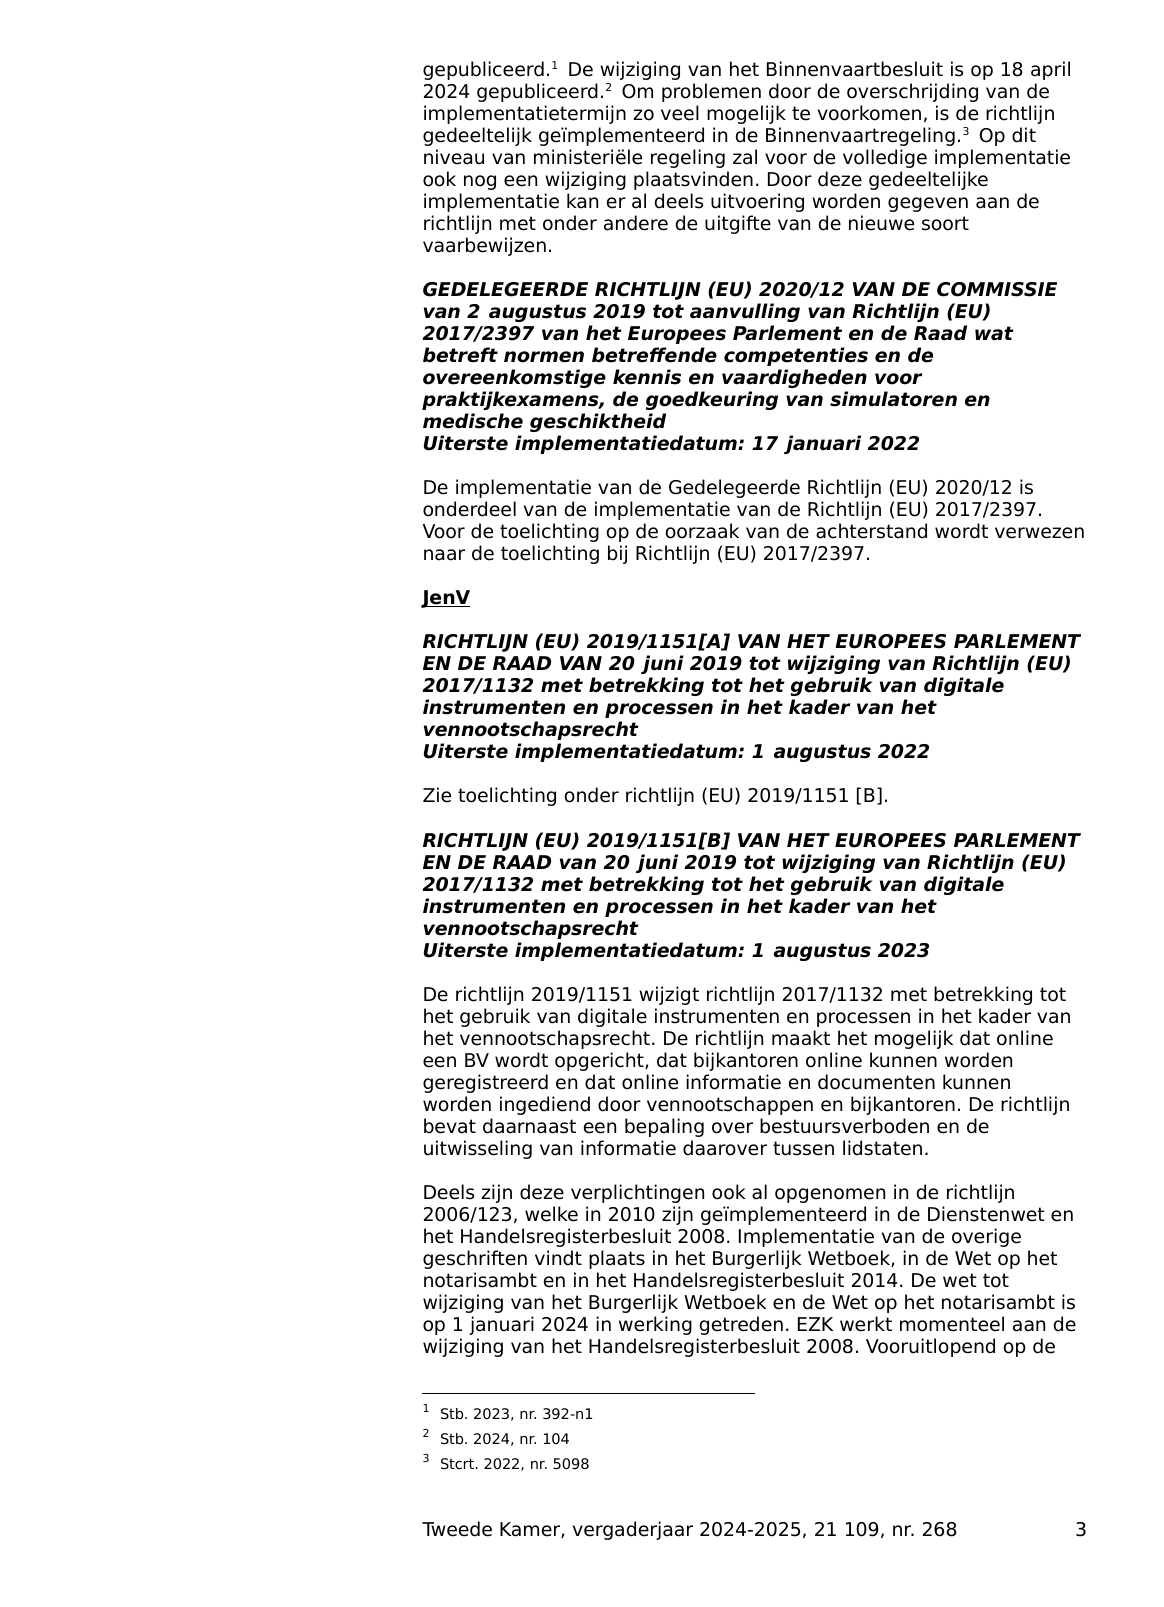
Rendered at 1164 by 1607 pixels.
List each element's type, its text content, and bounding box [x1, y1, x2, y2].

text RICHTLIJN (EU) 2019/1151[A] VAN HET EUROPEES PARLEMENT EN DE RAAD VAN 20 juni 2019 tot wijziging van Richtlijn (EU) 2017/1132 met betrekking tot het gebruik van digitale instrumenten en processen in het kader van het vennootschapsrecht [422, 631, 1087, 741]
text Voor de toelichting op de oorzaak van de achterstand wordt verwezen naar de toelichting bij Richtlijn (EU) 2017/2397. [422, 521, 1087, 565]
text GEDELEGEERDE RICHTLIJN (EU) 2020/12 VAN DE COMMISSIE van 2 augustus 2019 tot aanvulling van Richtlijn (EU) 2017/2397 van het Europees Parlement en de Raad wat betreft normen betreffende competenties en de overeenkomstige kennis en vaardigheden voor praktijkexamens, de goedkeuring van simulatoren en medische geschiktheid [422, 279, 1087, 433]
text Uiterste implementatiedatum: 1 augustus 2023 [422, 939, 1087, 961]
text Deels zijn deze verplichtingen ook al opgenomen in de richtlijn 2006/123, welke in 2010 zijn geïmplementeerd in de Dienstenwet en het Handelsregisterbesluit 2008. Implementatie van de overige geschriften vindt plaats in het Burgerlijk Wetboek, in de Wet op het notarisambt en in het Handelsregisterbesluit 2014. De wet tot wijziging van het Burgerlijk Wetboek en de Wet op het notarisambt is op 1 januari 2024 in werking getreden. EZK werkt momenteel aan de wijziging van het Handelsregisterbesluit 2008. Vooruitlopend op de [422, 1182, 1087, 1357]
text Stb. 2023, nr. 392-n1 [422, 1402, 1087, 1424]
text RICHTLIJN (EU) 2019/1151[B] VAN HET EUROPEES PARLEMENT EN DE RAAD van 20 juni 2019 tot wijziging van Richtlijn (EU) 2017/1132 met betrekking tot het gebruik van digitale instrumenten en processen in het kader van het vennootschapsrecht [422, 829, 1087, 939]
text Stcrt. 2022, nr. 5098 [422, 1452, 1087, 1474]
text De richtlijn 2019/1151 wijzigt richtlijn 2017/1132 met betrekking tot het gebruik van digitale instrumenten en processen in het kader van het vennootschapsrecht. De richtlijn maakt het mogelijk dat online een BV wordt opgericht, dat bijkantoren online kunnen worden geregistreerd en dat online informatie en documenten kunnen worden ingediend door vennootschappen en bijkantoren. De richtlijn bevat daarnaast een bepaling over bestuursverboden en de uitwisseling van informatie daarover tussen lidstaten. [422, 984, 1087, 1159]
subtitle JenV [422, 587, 1087, 609]
text Uiterste implementatiedatum: 1 augustus 2022 [422, 741, 1087, 763]
text Zie toelichting onder richtlijn (EU) 2019/1151 [B]. [422, 785, 1087, 807]
text De implementatie van de Gedelegeerde Richtlijn (EU) 2020/12 is onderdeel van de implementatie van de Richtlijn (EU) 2017/2397. [422, 477, 1087, 521]
text Uiterste implementatiedatum: 17 januari 2022 [422, 433, 1087, 455]
text Stb. 2024, nr. 104 [422, 1427, 1087, 1449]
text gepubliceerd. De wijziging van het Binnenvaartbesluit is op 18 april 2024 gepubliceerd. Om problemen door de overschrijding van de implementatietermijn zo veel mogelijk te voorkomen, is de richtlijn gedeeltelijk geïmplementeerd in de Binnenvaartregeling. Op dit niveau van ministeriële regeling zal voor de volledige implementatie ook nog een wijziging plaatsvinden. Door deze gedeeltelijke implementatie kan er al deels uitvoering worden gegeven aan de richtlijn met onder andere de uitgifte van de nieuwe soort vaarbewijzen. [422, 59, 1087, 257]
